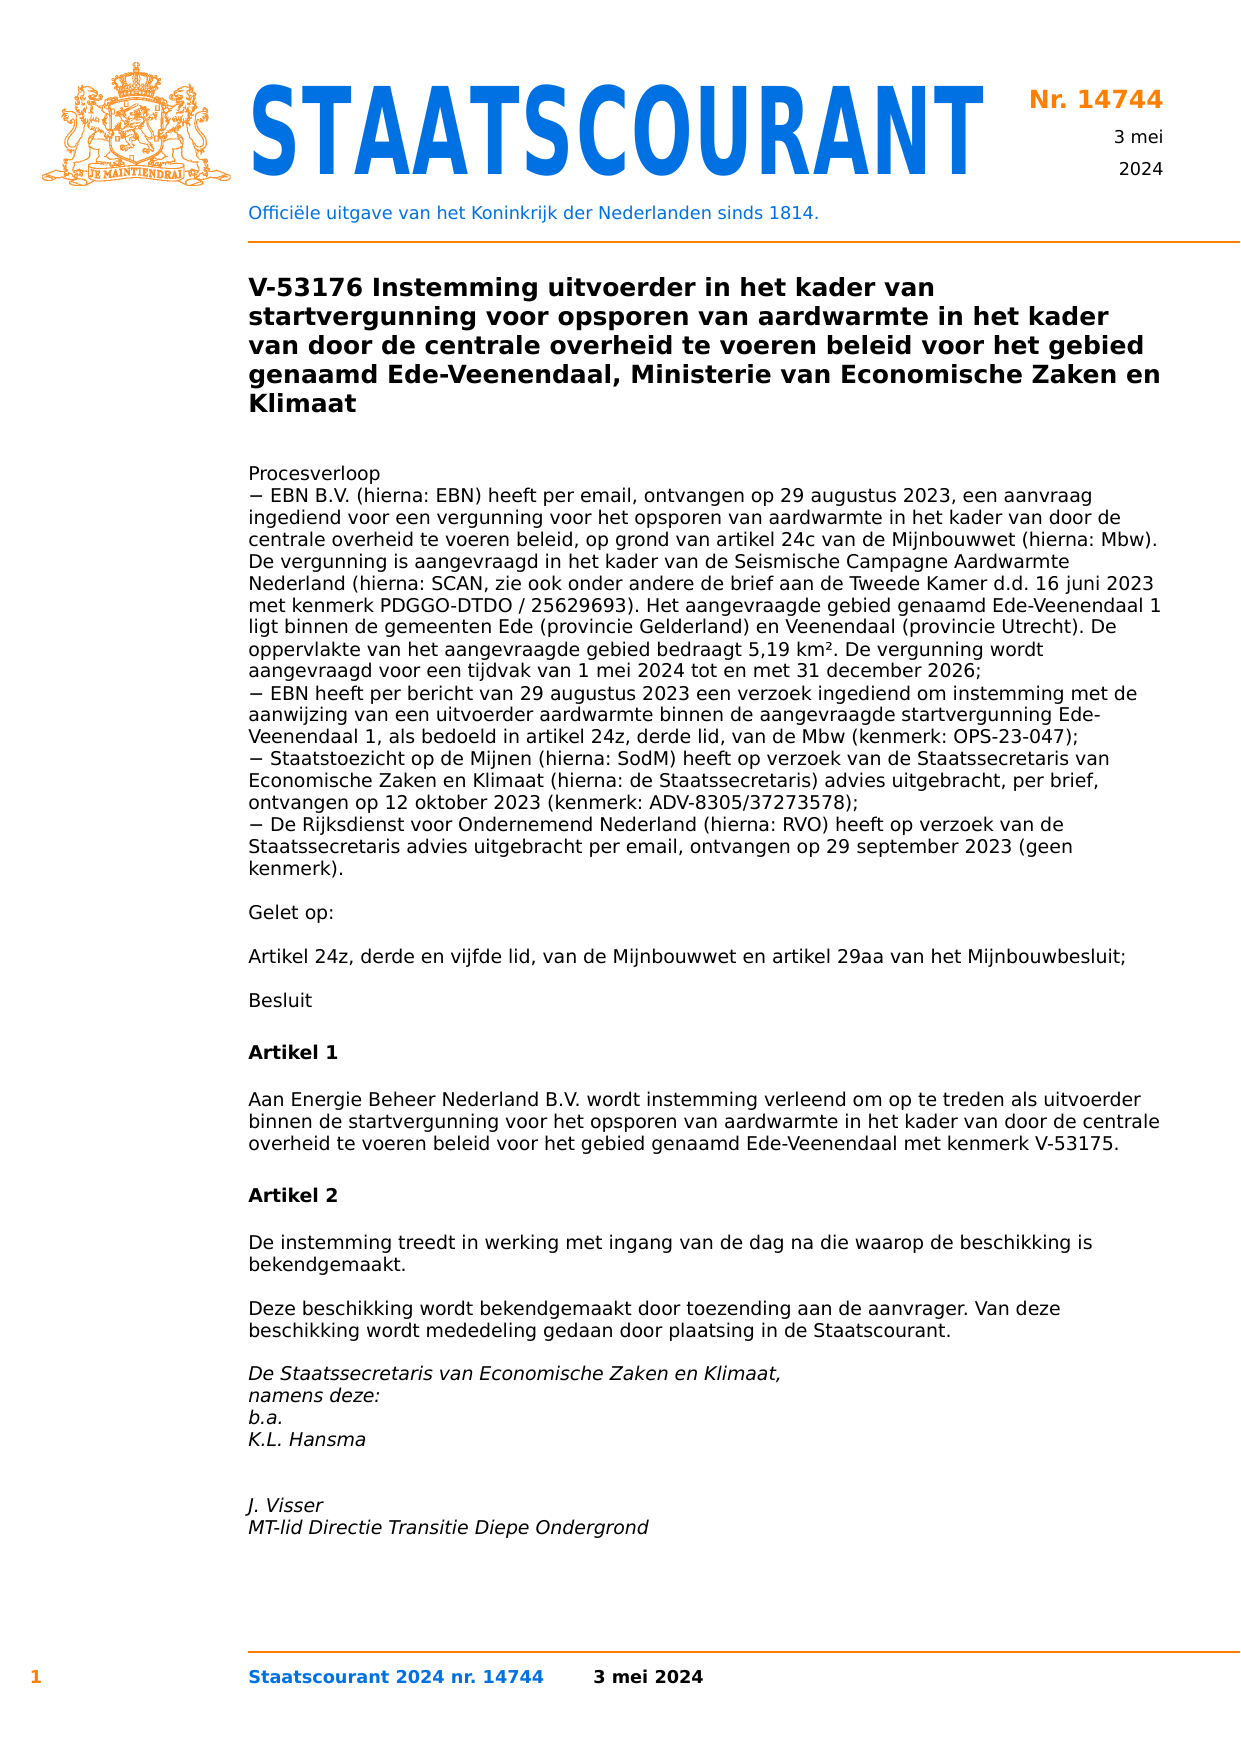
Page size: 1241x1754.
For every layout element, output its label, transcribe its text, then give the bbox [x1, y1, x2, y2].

subtitle Artikel 2 [248, 1185, 1163, 1207]
table_cell 3 mei [998, 121, 1240, 153]
text De instemming treedt in werking met ingang van de dag na die waarop de beschikking is bekendgemaakt. [248, 1232, 1163, 1276]
table_header Nr. 14744 [998, 62, 1240, 121]
table_header [25, 62, 248, 241]
text Deze beschikking wordt bekendgemaakt door toezending aan de aanvrager. Van deze beschikking wordt mededeling gedaan door plaatsing in de Staatscourant. [248, 1297, 1163, 1341]
table_cell 2024 [998, 153, 1240, 203]
text − Staatstoezicht op de Mijnen (hierna: SodM) heeft op verzoek van de Staatssecretaris van Economische Zaken en Klimaat (hierna: de Staatssecretaris) advies uitgebracht, per brief, ontvangen op 12 oktober 2023 (kenmerk: ADV-8305/37273578); [248, 748, 1163, 814]
text Gelet op: [248, 902, 1163, 924]
table_header STAATSCOURANT [248, 62, 998, 203]
text Besluit [248, 990, 1163, 1012]
picture [41, 62, 231, 186]
text De Staatssecretaris van Economische Zaken en Klimaat, namens deze: b.a. K.L. Hansma [248, 1363, 1163, 1451]
text Aan Energie Beheer Nederland B.V. wordt instemming verleend om op te treden als uitvoerder binnen de startvergunning voor het opsporen van aardwarmte in het kader van door de centrale overheid te voeren beleid voor het gebied genaamd Ede-Veenendaal met kenmerk V-53175. [248, 1089, 1163, 1155]
text J. Visser MT-lid Directie Transitie Diepe Ondergrond [248, 1473, 1163, 1539]
text − EBN B.V. (hierna: EBN) heeft per email, ontvangen op 29 augustus 2023, een aanvraag ingediend voor een vergunning voor het opsporen van aardwarmte in het kader van door de centrale overheid te voeren beleid, op grond van artikel 24c van de Mijnbouwwet (hierna: Mbw). De vergunning is aangevraagd in het kader van de Seismische Campagne Aardwarmte Nederland (hierna: SCAN, zie ook onder andere de brief aan de Tweede Kamer d.d. 16 juni 2023 met kenmerk PDGGO-DTDO / 25629693). Het aangevraagde gebied genaamd Ede-Veenendaal 1 ligt binnen de gemeenten Ede (provincie Gelderland) en Veenendaal (provincie Utrecht). De oppervlakte van het aangevraagde gebied bedraagt 5,19 km². De vergunning wordt aangevraagd voor een tijdvak van 1 mei 2024 tot en met 31 december 2026; [248, 484, 1163, 682]
text − EBN heeft per bericht van 29 augustus 2023 een verzoek ingediend om instemming met de aanwijzing van een uitvoerder aardwarmte binnen de aangevraagde startvergunning Ede-Veenendaal 1, als bedoeld in artikel 24z, derde lid, van de Mbw (kenmerk: OPS-23-047); [248, 682, 1163, 748]
text − De Rijksdienst voor Ondernemend Nederland (hierna: RVO) heeft op verzoek van de Staatssecretaris advies uitgebracht per email, ontvangen op 29 september 2023 (geen kenmerk). [248, 814, 1163, 880]
text Procesverloop [248, 463, 1163, 484]
subtitle Artikel 1 [248, 1042, 1163, 1064]
subtitle V-53176 Instemming uitvoerder in het kader van startvergunning voor opsporen van aardwarmte in het kader van door de centrale overheid te voeren beleid voor het gebied genaamd Ede-Veenendaal, Ministerie van Economische Zaken en Klimaat [248, 273, 1163, 419]
table_cell Officiële uitgave van het Koninkrijk der Nederlanden sinds 1814. [248, 203, 1240, 241]
text Artikel 24z, derde en vijfde lid, van de Mijnbouwwet en artikel 29aa van het Mijnbouwbesluit; [248, 946, 1163, 968]
